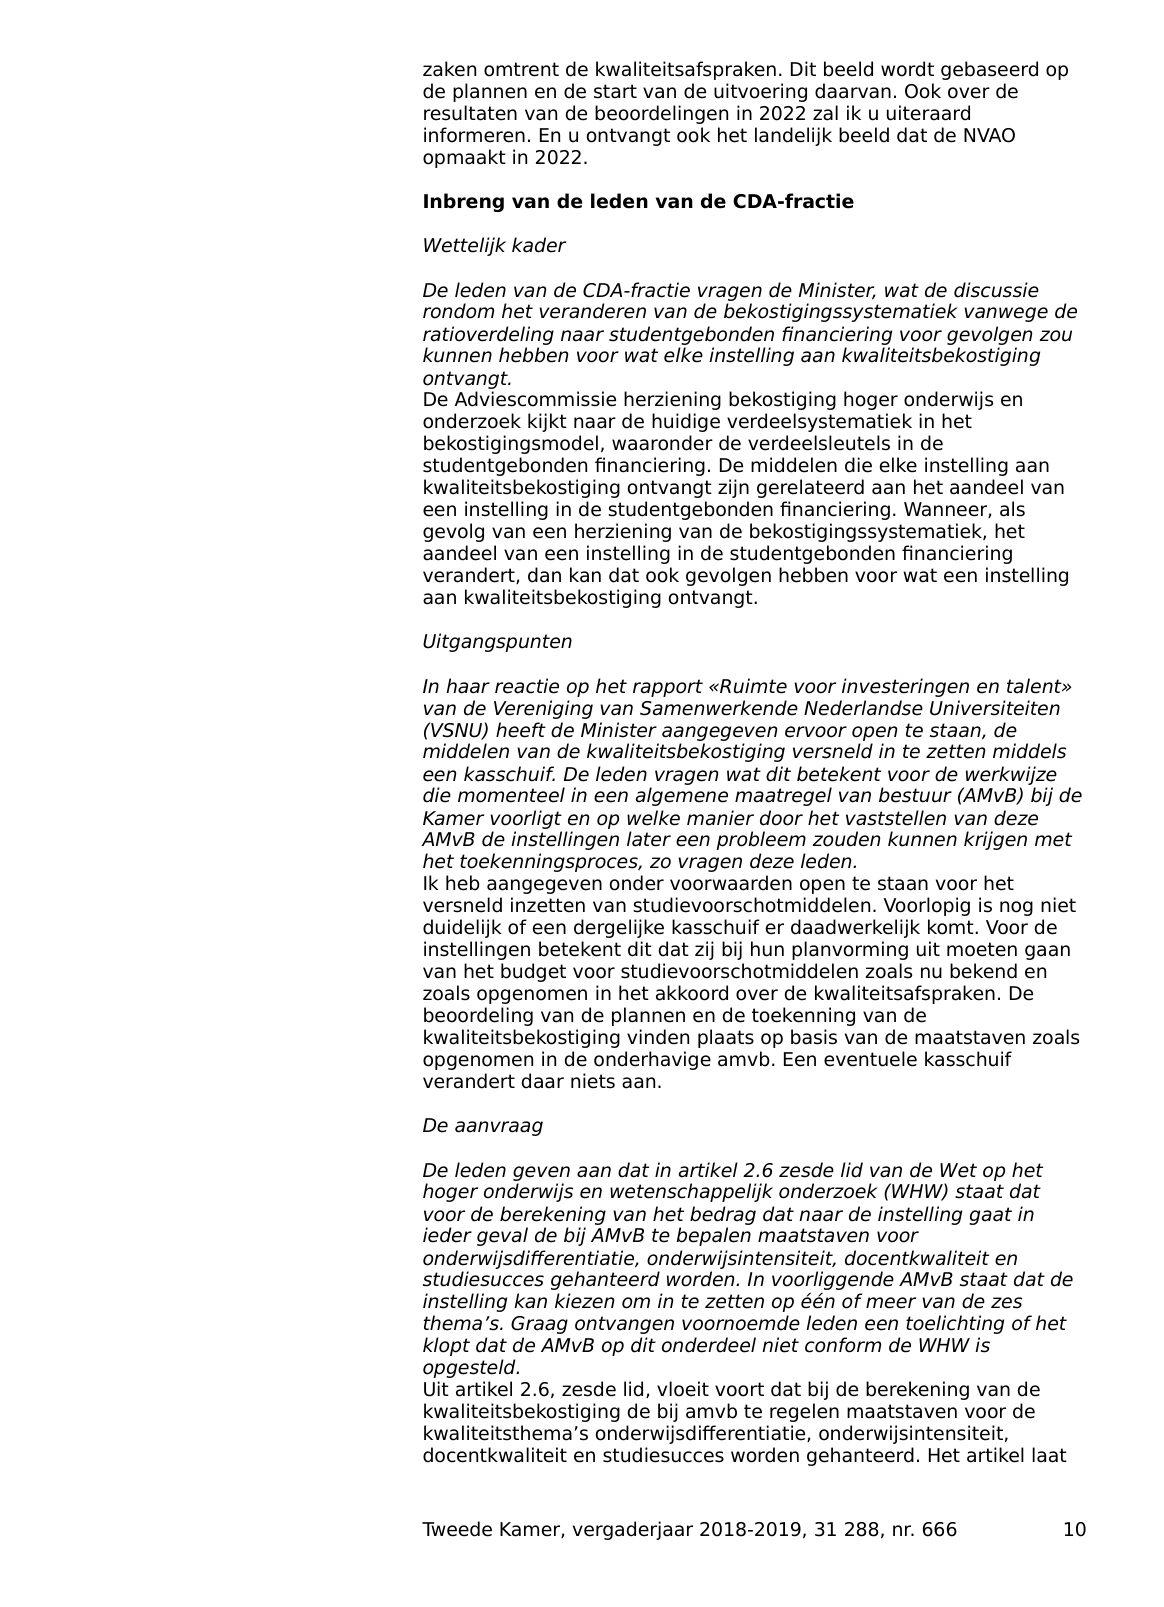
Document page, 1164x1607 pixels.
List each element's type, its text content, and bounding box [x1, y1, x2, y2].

text In haar reactie op het rapport «Ruimte voor investeringen en talent» van de Vereniging van Samenwerkende Nederlandse Universiteiten (VSNU) heeft de Minister aangegeven ervoor open te staan, de middelen van de kwaliteitsbekostiging versneld in te zetten middels een kasschuif. De leden vragen wat dit betekent voor de werkwijze die momenteel in een algemene maatregel van bestuur (AMvB) bij de Kamer voorligt en op welke manier door het vaststellen van deze AMvB de instellingen later een probleem zouden kunnen krijgen met het toekenningsproces, zo vragen deze leden. [422, 676, 1087, 873]
text Ik heb aangegeven onder voorwaarden open te staan voor het versneld inzetten van studievoorschotmiddelen. Voorlopig is nog niet duidelijk of een dergelijke kasschuif er daadwerkelijk komt. Voor de instellingen betekent dit dat zij bij hun planvorming uit moeten gaan van het budget voor studievoorschotmiddelen zoals nu bekend en zoals opgenomen in het akkoord over de kwaliteitsafspraken. De beoordeling van de plannen en de toekenning van de kwaliteitsbekostiging vinden plaats op basis van de maatstaven zoals opgenomen in de onderhavige amvb. Een eventuele kasschuif verandert daar niets aan. [422, 873, 1087, 1093]
subtitle Uitgangspunten [422, 631, 1087, 653]
text zaken omtrent de kwaliteitsafspraken. Dit beeld wordt gebaseerd op de plannen en de start van de uitvoering daarvan. Ook over de resultaten van de beoordelingen in 2022 zal ik u uiteraard informeren. En u ontvangt ook het landelijk beeld dat de NVAO opmaakt in 2022. [422, 59, 1087, 169]
subtitle De aanvraag [422, 1115, 1087, 1137]
subtitle Wettelijk kader [422, 235, 1087, 257]
text Uit artikel 2.6, zesde lid, vloeit voort dat bij de berekening van de kwaliteitsbekostiging de bij amvb te regelen maatstaven voor de kwaliteitsthema’s onderwijsdifferentiatie, onderwijsintensiteit, docentkwaliteit en studiesucces worden gehanteerd. Het artikel laat [422, 1379, 1087, 1467]
text De leden van de CDA-fractie vragen de Minister, wat de discussie rondom het veranderen van de bekostigingssystematiek vanwege de ratioverdeling naar studentgebonden financiering voor gevolgen zou kunnen hebben voor wat elke instelling aan kwaliteitsbekostiging ontvangt. [422, 279, 1087, 389]
text De leden geven aan dat in artikel 2.6 zesde lid van de Wet op het hoger onderwijs en wetenschappelijk onderzoek (WHW) staat dat voor de berekening van het bedrag dat naar de instelling gaat in ieder geval de bij AMvB te bepalen maatstaven voor onderwijsdifferentiatie, onderwijsintensiteit, docentkwaliteit en studiesucces gehanteerd worden. In voorliggende AMvB staat dat de instelling kan kiezen om in te zetten op één of meer van de zes thema’s. Graag ontvangen voornoemde leden een toelichting of het klopt dat de AMvB op dit onderdeel niet conform de WHW is opgesteld. [422, 1159, 1087, 1379]
text De Adviescommissie herziening bekostiging hoger onderwijs en onderzoek kijkt naar de huidige verdeelsystematiek in het bekostigingsmodel, waaronder de verdeelsleutels in de studentgebonden financiering. De middelen die elke instelling aan kwaliteitsbekostiging ontvangt zijn gerelateerd aan het aandeel van een instelling in de studentgebonden financiering. Wanneer, als gevolg van een herziening van de bekostigingssystematiek, het aandeel van een instelling in de studentgebonden financiering verandert, dan kan dat ook gevolgen hebben voor wat een instelling aan kwaliteitsbekostiging ontvangt. [422, 389, 1087, 609]
subtitle Inbreng van de leden van de CDA-fractie [422, 191, 1087, 213]
